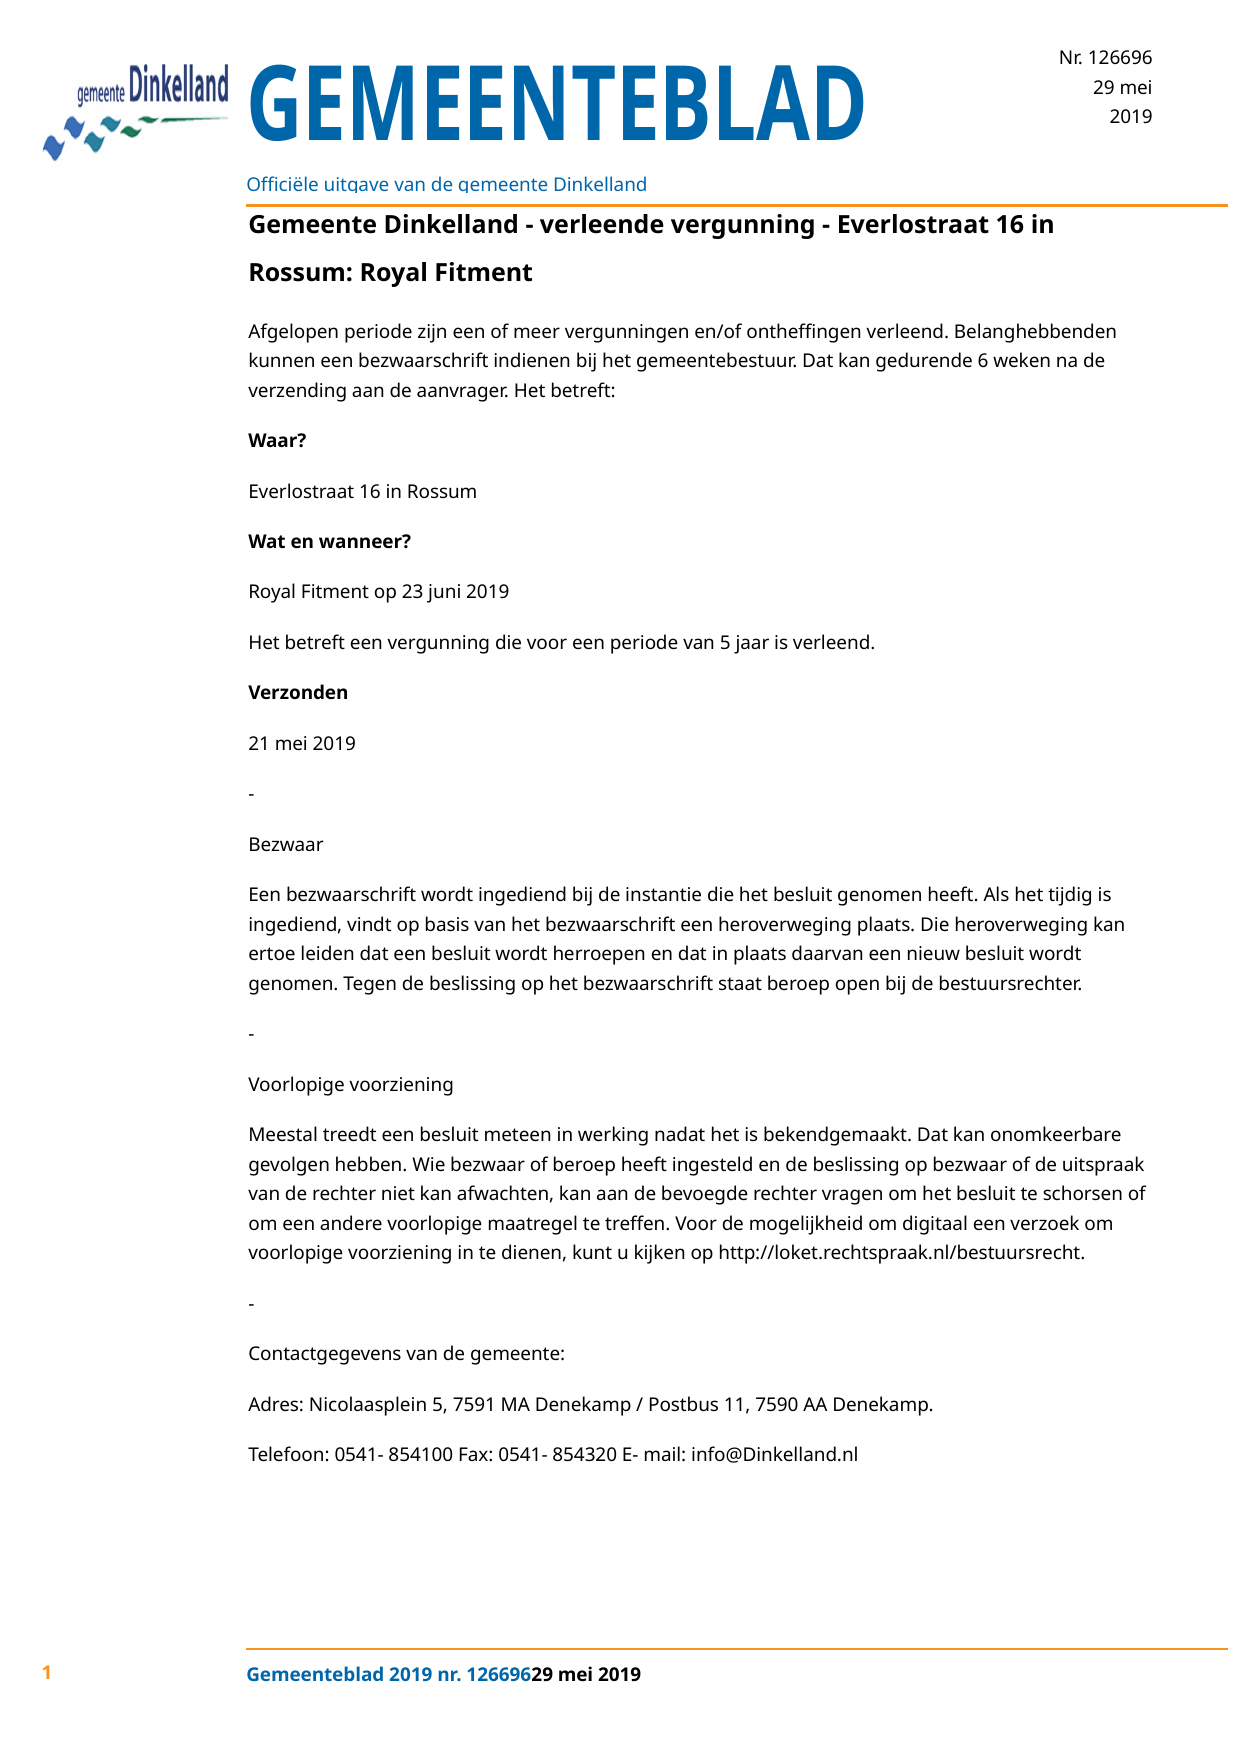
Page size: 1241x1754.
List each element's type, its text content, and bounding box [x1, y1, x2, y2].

text Wat en wanneer? [248, 528, 1152, 554]
text Voorlopige voorziening [248, 1071, 1152, 1097]
text Telefoon: 0541- 854100 Fax: 0541- 854320 E- mail: info@Dinkelland.nl [248, 1441, 1152, 1467]
text Afgelopen periode zijn een of meer vergunningen en/of ontheffingen verleend. Belanghebbenden kunnen een bezwaarschrift indienen bij het gemeentebestuur. Dat kan gedurende 6 weken na de verzending aan de aanvrager. Het betreft: [248, 318, 1152, 403]
text Waar? [248, 427, 1152, 453]
text Contactgegevens van de gemeente: [248, 1340, 1152, 1366]
text Het betreft een vergunning die voor een periode van 5 jaar is verleend. [248, 629, 1152, 655]
text Een bezwaarschrift wordt ingediend bij de instantie die het besluit genomen heeft. Als het tijdig is ingediend, vindt op basis van het bezwaarschrift een heroverweging plaats. Die heroverweging kan ertoe leiden dat een besluit wordt herroepen en dat in plaats daarvan een nieuw besluit wordt genomen. Tegen de beslissing op het bezwaarschrift staat beroep open bij de bestuursrechter. [248, 881, 1152, 996]
text Verzonden [248, 679, 1152, 705]
text - [248, 1290, 1152, 1316]
text Royal Fitment op 23 juni 2019 [248, 579, 1152, 604]
text Bezwaar [248, 831, 1152, 857]
text Adres: Nicolaasplein 5, 7591 MA Denekamp / Postbus 11, 7590 AA Denekamp. [248, 1391, 1152, 1417]
text - [248, 780, 1152, 806]
text 21 mei 2019 [248, 730, 1152, 756]
text Gemeente Dinkelland - verleende vergunning - Everlostraat 16 in Rossum: Royal Fitment [248, 207, 1152, 288]
text Everlostraat 16 in Rossum [248, 478, 1152, 504]
picture [41, 47, 231, 172]
text - [248, 1020, 1152, 1046]
text Meestal treedt een besluit meteen in werking nadat het is bekendgemaakt. Dat kan onomkeerbare gevolgen hebben. Wie bezwaar of beroep heeft ingesteld en de beslissing op bezwaar of de uitspraak van de rechter niet kan afwachten, kan aan de bevoegde rechter vragen om het besluit te schorsen of om een andere voorlopige maatregel te treffen. Voor de mogelijkheid om digitaal een verzoek om voorlopige voorziening in te dienen, kunt u kijken op http://loket.rechtspraak.nl/bestuursrecht. [248, 1121, 1152, 1265]
